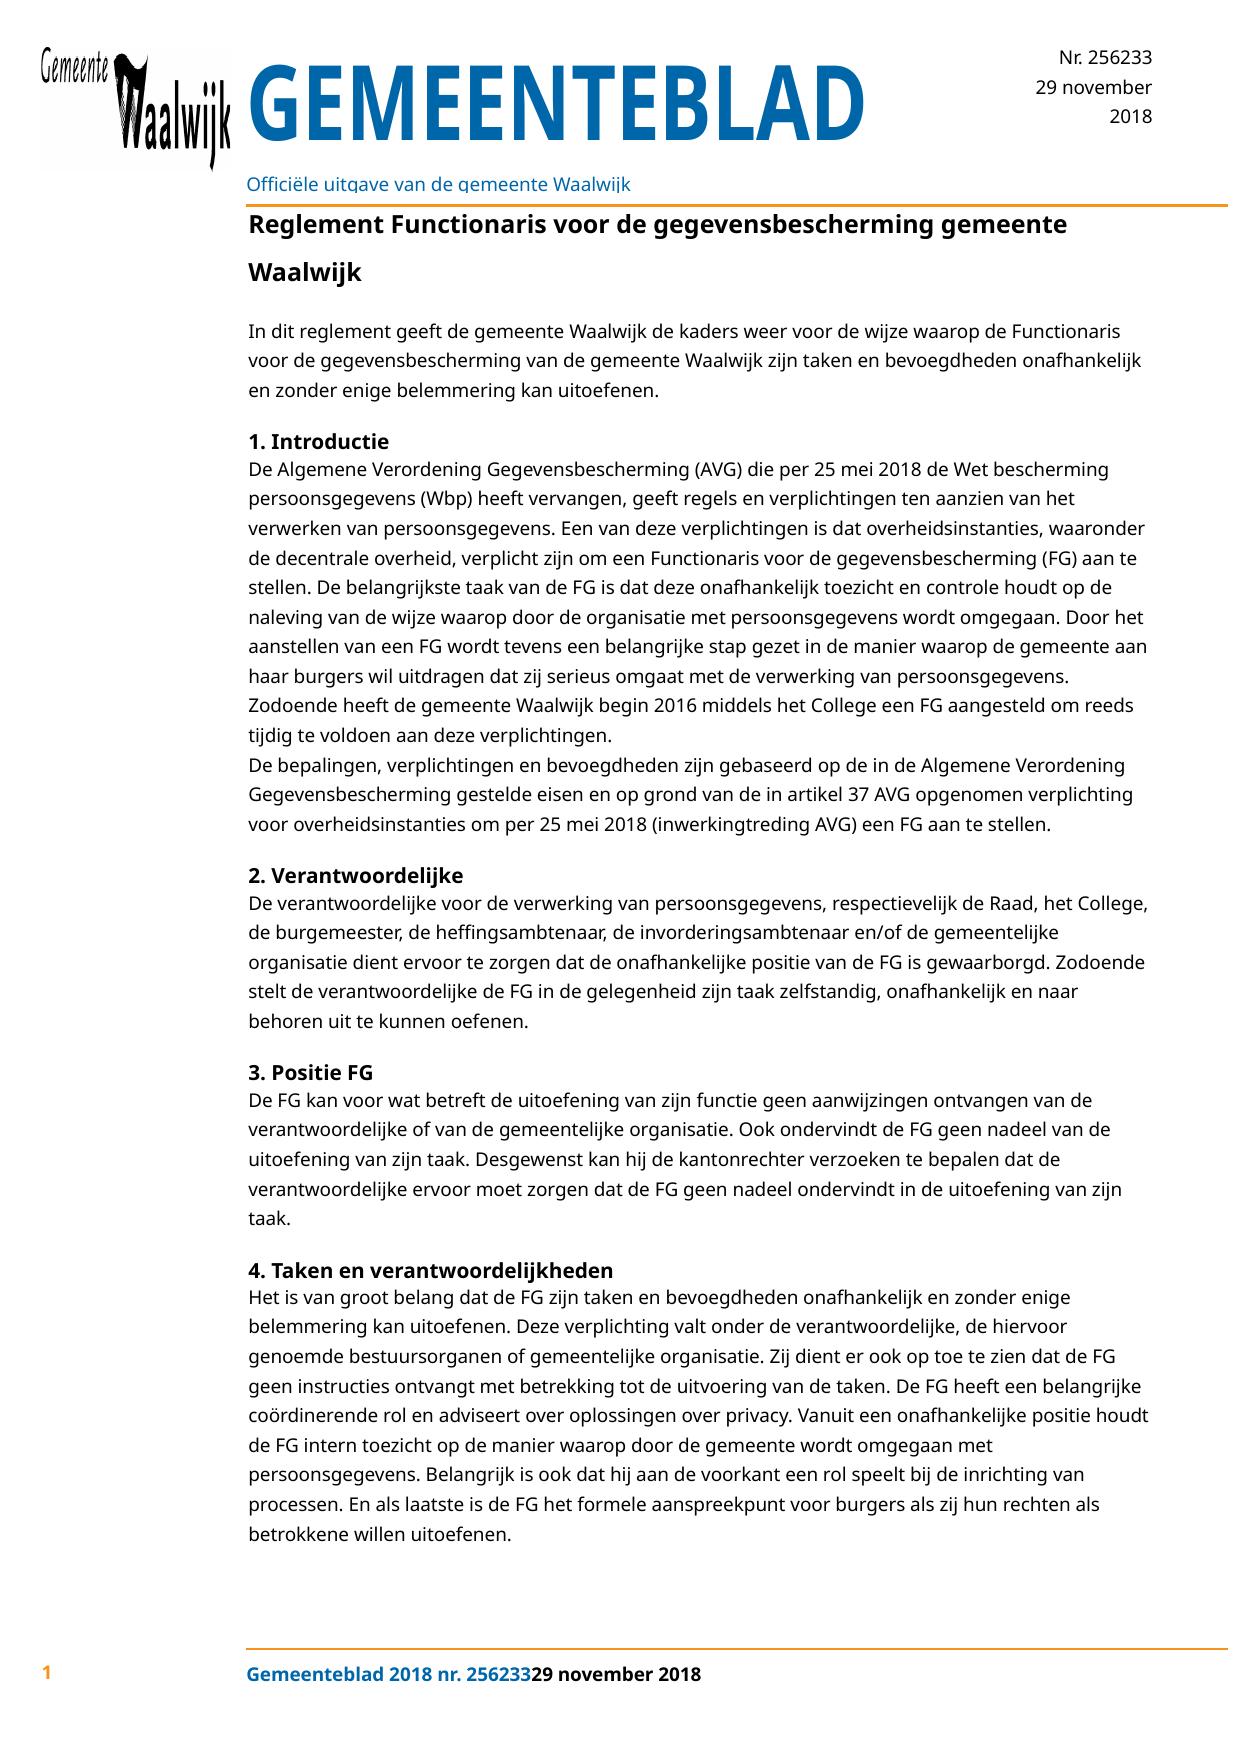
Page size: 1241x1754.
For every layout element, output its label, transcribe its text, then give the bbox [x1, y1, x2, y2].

text In dit reglement geeft de gemeente Waalwijk de kaders weer voor de wijze waarop de Functionaris voor de gegevensbescherming van de gemeente Waalwijk zijn taken en bevoegdheden onafhankelijk en zonder enige belemmering kan uitoefenen. [248, 318, 1152, 403]
text De FG kan voor wat betreft de uitoefening van zijn functie geen aanwijzingen ontvangen van de verantwoordelijke of van de gemeentelijke organisatie. Ook ondervindt de FG geen nadeel van de uitoefening van zijn taak. Desgewenst kan hij de kantonrechter verzoeken te bepalen dat de verantwoordelijke ervoor moet zorgen dat de FG geen nadeel ondervindt in de uitoefening van zijn taak. [248, 1087, 1152, 1231]
text 1. Introductie [248, 427, 1152, 456]
text De bepalingen, verplichtingen en bevoegdheden zijn gebaseerd op de in de Algemene Verordening Gegevensbescherming gestelde eisen en op grond van de in artikel 37 AVG opgenomen verplichting voor overheidsinstanties om per 25 mei 2018 (inwerkingtreding AVG) een FG aan te stellen. [248, 752, 1152, 837]
text 3. Positie FG [248, 1058, 1152, 1087]
text De Algemene Verordening Gegevensbescherming (AVG) die per 25 mei 2018 de Wet bescherming persoonsgegevens (Wbp) heeft vervangen, geeft regels en verplichtingen ten aanzien van het verwerken van persoonsgegevens. Een van deze verplichtingen is dat overheidsinstanties, waaronder de decentrale overheid, verplicht zijn om een Functionaris voor de gegevensbescherming (FG) aan te stellen. De belangrijkste taak van de FG is dat deze onafhankelijk toezicht en controle houdt op de naleving van de wijze waarop door de organisatie met persoonsgegevens wordt omgegaan. Door het aanstellen van een FG wordt tevens een belangrijke stap gezet in de manier waarop de gemeente aan haar burgers wil uitdragen dat zij serieus omgaat met de verwerking van persoonsgegevens. Zodoende heeft de gemeente Waalwijk begin 2016 middels het College een FG aangesteld om reeds tijdig te voldoen aan deze verplichtingen. [248, 456, 1152, 748]
text 4. Taken en verantwoordelijkheden [248, 1256, 1152, 1284]
text De verantwoordelijke voor de verwerking van persoonsgegevens, respectievelijk de Raad, het College, de burgemeester, de heffingsambtenaar, de invorderingsambtenaar en/of de gemeentelijke organisatie dient ervoor te zorgen dat de onafhankelijke positie van de FG is gewaarborgd. Zodoende stelt de verantwoordelijke de FG in de gelegenheid zijn taak zelfstandig, onafhankelijk en naar behoren uit te kunnen oefenen. [248, 890, 1152, 1034]
picture [41, 47, 231, 172]
text Reglement Functionaris voor de gegevensbescherming gemeente Waalwijk [248, 207, 1152, 288]
text 2. Verantwoordelijke [248, 861, 1152, 890]
text Het is van groot belang dat de FG zijn taken en bevoegdheden onafhankelijk en zonder enige belemmering kan uitoefenen. Deze verplichting valt onder de verantwoordelijke, de hiervoor genoemde bestuursorganen of gemeentelijke organisatie. Zij dient er ook op toe te zien dat de FG geen instructies ontvangt met betrekking tot de uitvoering van de taken. De FG heeft een belangrijke coördinerende rol en adviseert over oplossingen over privacy. Vanuit een onafhankelijke positie houdt de FG intern toezicht op de manier waarop door de gemeente wordt omgegaan met persoonsgegevens. Belangrijk is ook dat hij aan de voorkant een rol speelt bij de inrichting van processen. En als laatste is de FG het formele aanspreekpunt voor burgers als zij hun rechten als betrokkene willen uitoefenen. [248, 1284, 1152, 1547]
